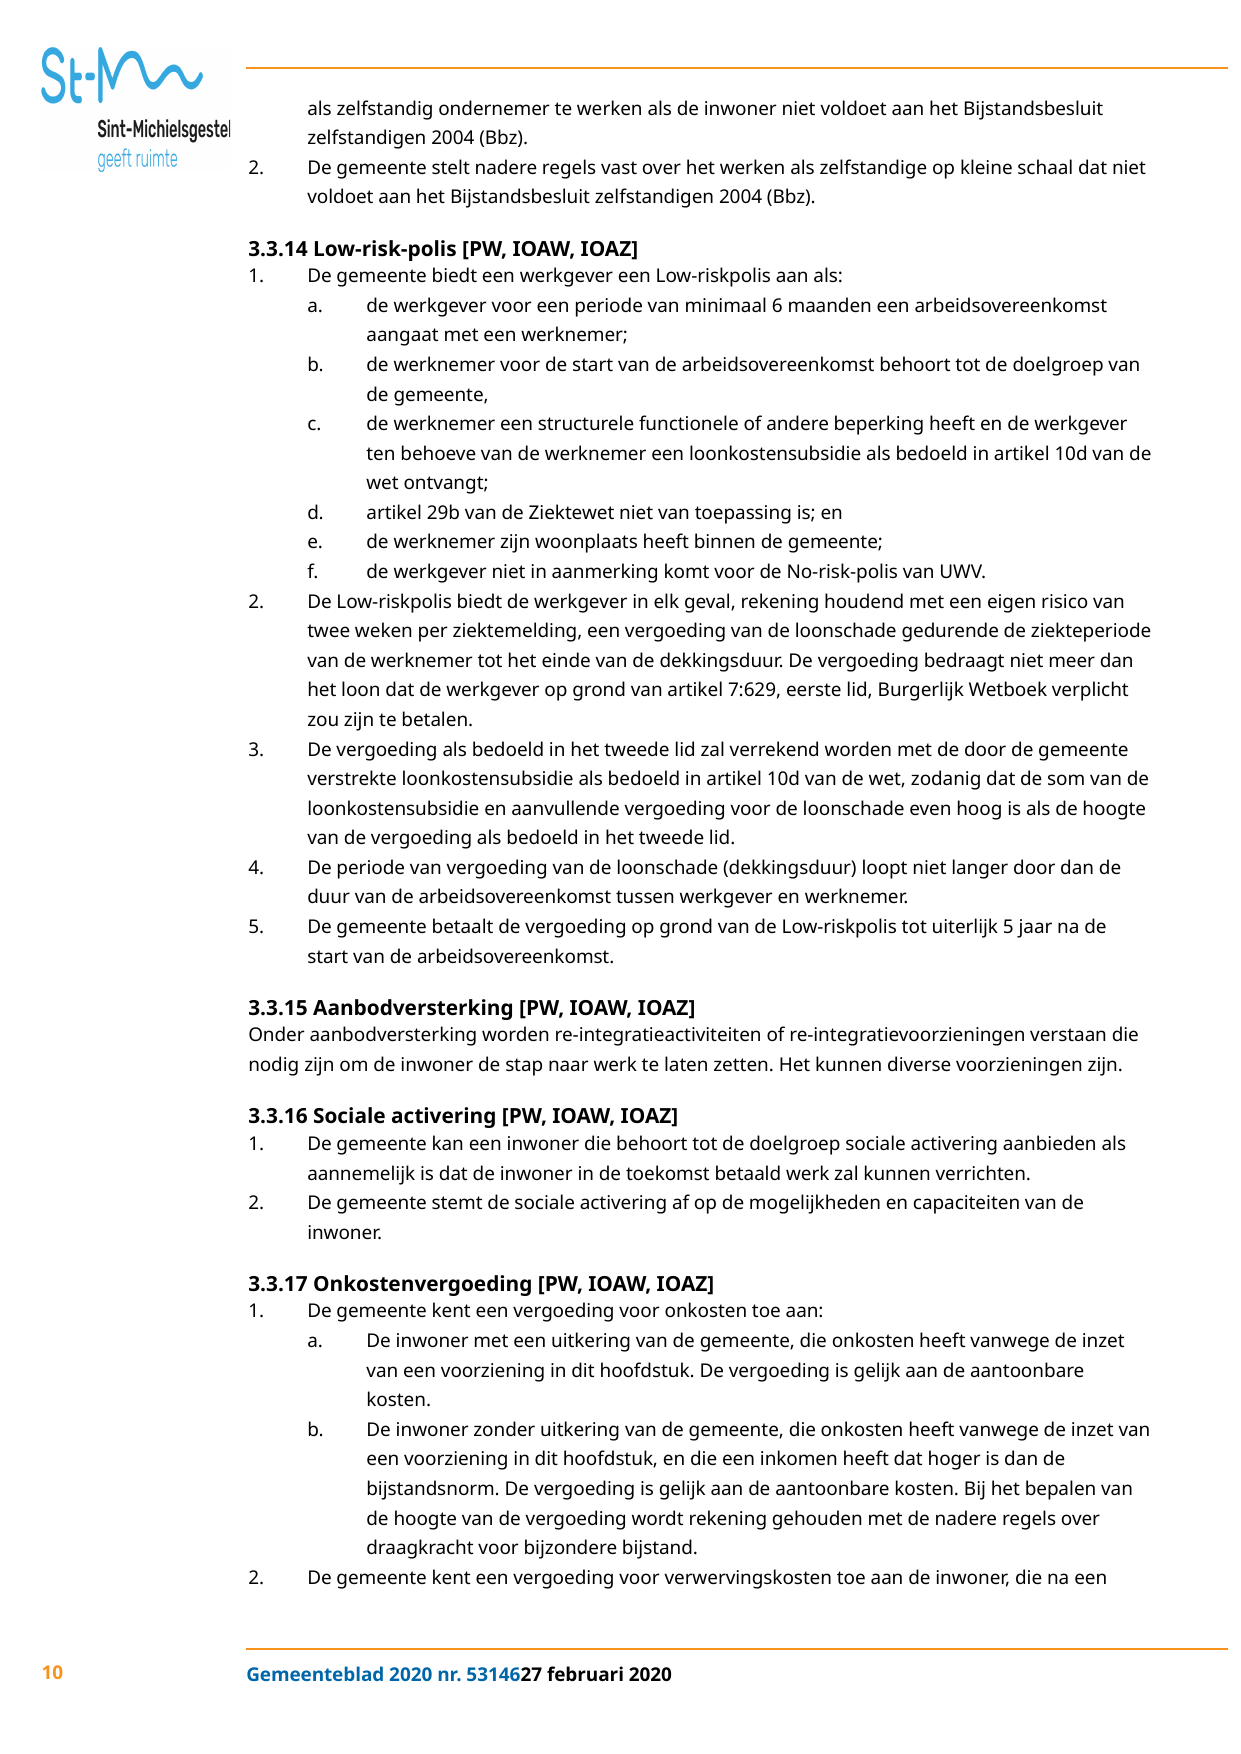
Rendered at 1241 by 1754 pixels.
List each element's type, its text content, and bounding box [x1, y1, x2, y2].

list artikel 29b van de Ziektewet niet van toepassing is; en [307, 499, 1152, 525]
list als zelfstandig ondernemer te werken als de inwoner niet voldoet aan het Bijstandsbesluit zelfstandigen 2004 (Bbz). [248, 95, 1152, 150]
list de werknemer een structurele functionele of andere beperking heeft en de werkgever ten behoeve van de werknemer een loonkostensubsidie als bedoeld in artikel 10d van de wet ontvangt; [307, 410, 1152, 495]
text 3.3.16 Sociale activering [PW, IOAW, IOAZ] [248, 1102, 1152, 1130]
list de werknemer voor de start van de arbeidsovereenkomst behoort tot de doelgroep van de gemeente, [307, 351, 1152, 406]
list de werkgever niet in aanmerking komt voor de No-risk-polis van UWV. [307, 558, 1152, 584]
list De inwoner zonder uitkering van de gemeente, die onkosten heeft vanwege de inzet van een voorziening in dit hoofdstuk, en die een inkomen heeft dat hoger is dan de bijstandsnorm. De vergoeding is gelijk aan de aantoonbare kosten. Bij het bepalen van de hoogte van de vergoeding wordt rekening gehouden met de nadere regels over draagkracht voor bijzondere bijstand. [307, 1416, 1152, 1560]
list de werkgever voor een periode van minimaal 6 maanden een arbeidsovereenkomst aangaat met een werknemer; [307, 292, 1152, 347]
list De gemeente kan een inwoner die behoort tot de doelgroep sociale activering aanbieden als aannemelijk is dat de inwoner in de toekomst betaald werk zal kunnen verrichten. [248, 1130, 1152, 1185]
text 3.3.17 Onkostenvergoeding [PW, IOAW, IOAZ] [248, 1269, 1152, 1298]
picture [41, 47, 231, 172]
list De gemeente kent een vergoeding voor onkosten toe aan: [248, 1298, 1152, 1323]
text Onder aanbodversterking worden re-integratieactiviteiten of re-integratievoorzieningen verstaan die nodig zijn om de inwoner de stap naar werk te laten zetten. Het kunnen diverse voorzieningen zijn. [248, 1022, 1152, 1077]
list De inwoner met een uitkering van de gemeente, die onkosten heeft vanwege de inzet van een voorziening in dit hoofdstuk. De vergoeding is gelijk aan de aantoonbare kosten. [307, 1327, 1152, 1412]
list de werknemer zijn woonplaats heeft binnen de gemeente; [307, 529, 1152, 554]
list De gemeente stemt de sociale activering af op de mogelijkheden en capaciteiten van de inwoner. [248, 1189, 1152, 1244]
list De gemeente stelt nadere regels vast over het werken als zelfstandige op kleine schaal dat niet voldoet aan het Bijstandsbesluit zelfstandigen 2004 (Bbz). [248, 154, 1152, 209]
list De vergoeding als bedoeld in het tweede lid zal verrekend worden met de door de gemeente verstrekte loonkostensubsidie als bedoeld in artikel 10d van de wet, zodanig dat de som van de loonkostensubsidie en aanvullende vergoeding voor de loonschade even hoog is als de hoogte van de vergoeding als bedoeld in het tweede lid. [248, 736, 1152, 850]
text 3.3.15 Aanbodversterking [PW, IOAW, IOAZ] [248, 993, 1152, 1022]
list De gemeente biedt een werkgever een Low-riskpolis aan als: [248, 262, 1152, 288]
list De periode van vergoeding van de loonschade (dekkingsduur) loopt niet langer door dan de duur van de arbeidsovereenkomst tussen werkgever en werknemer. [248, 854, 1152, 909]
list De gemeente kent een vergoeding voor verwervingskosten toe aan de inwoner, die na een [248, 1564, 1152, 1590]
list De Low-riskpolis biedt de werkgever in elk geval, rekening houdend met een eigen risico van twee weken per ziektemelding, een vergoeding van de loonschade gedurende de ziekteperiode van de werknemer tot het einde van de dekkingsduur. De vergoeding bedraagt niet meer dan het loon dat de werkgever op grond van artikel 7:629, eerste lid, Burgerlijk Wetboek verplicht zou zijn te betalen. [248, 588, 1152, 732]
list De gemeente betaalt de vergoeding op grond van de Low-riskpolis tot uiterlijk 5 jaar na de start van de arbeidsovereenkomst. [248, 913, 1152, 968]
text 3.3.14 Low-risk-polis [PW, IOAW, IOAZ] [248, 234, 1152, 262]
